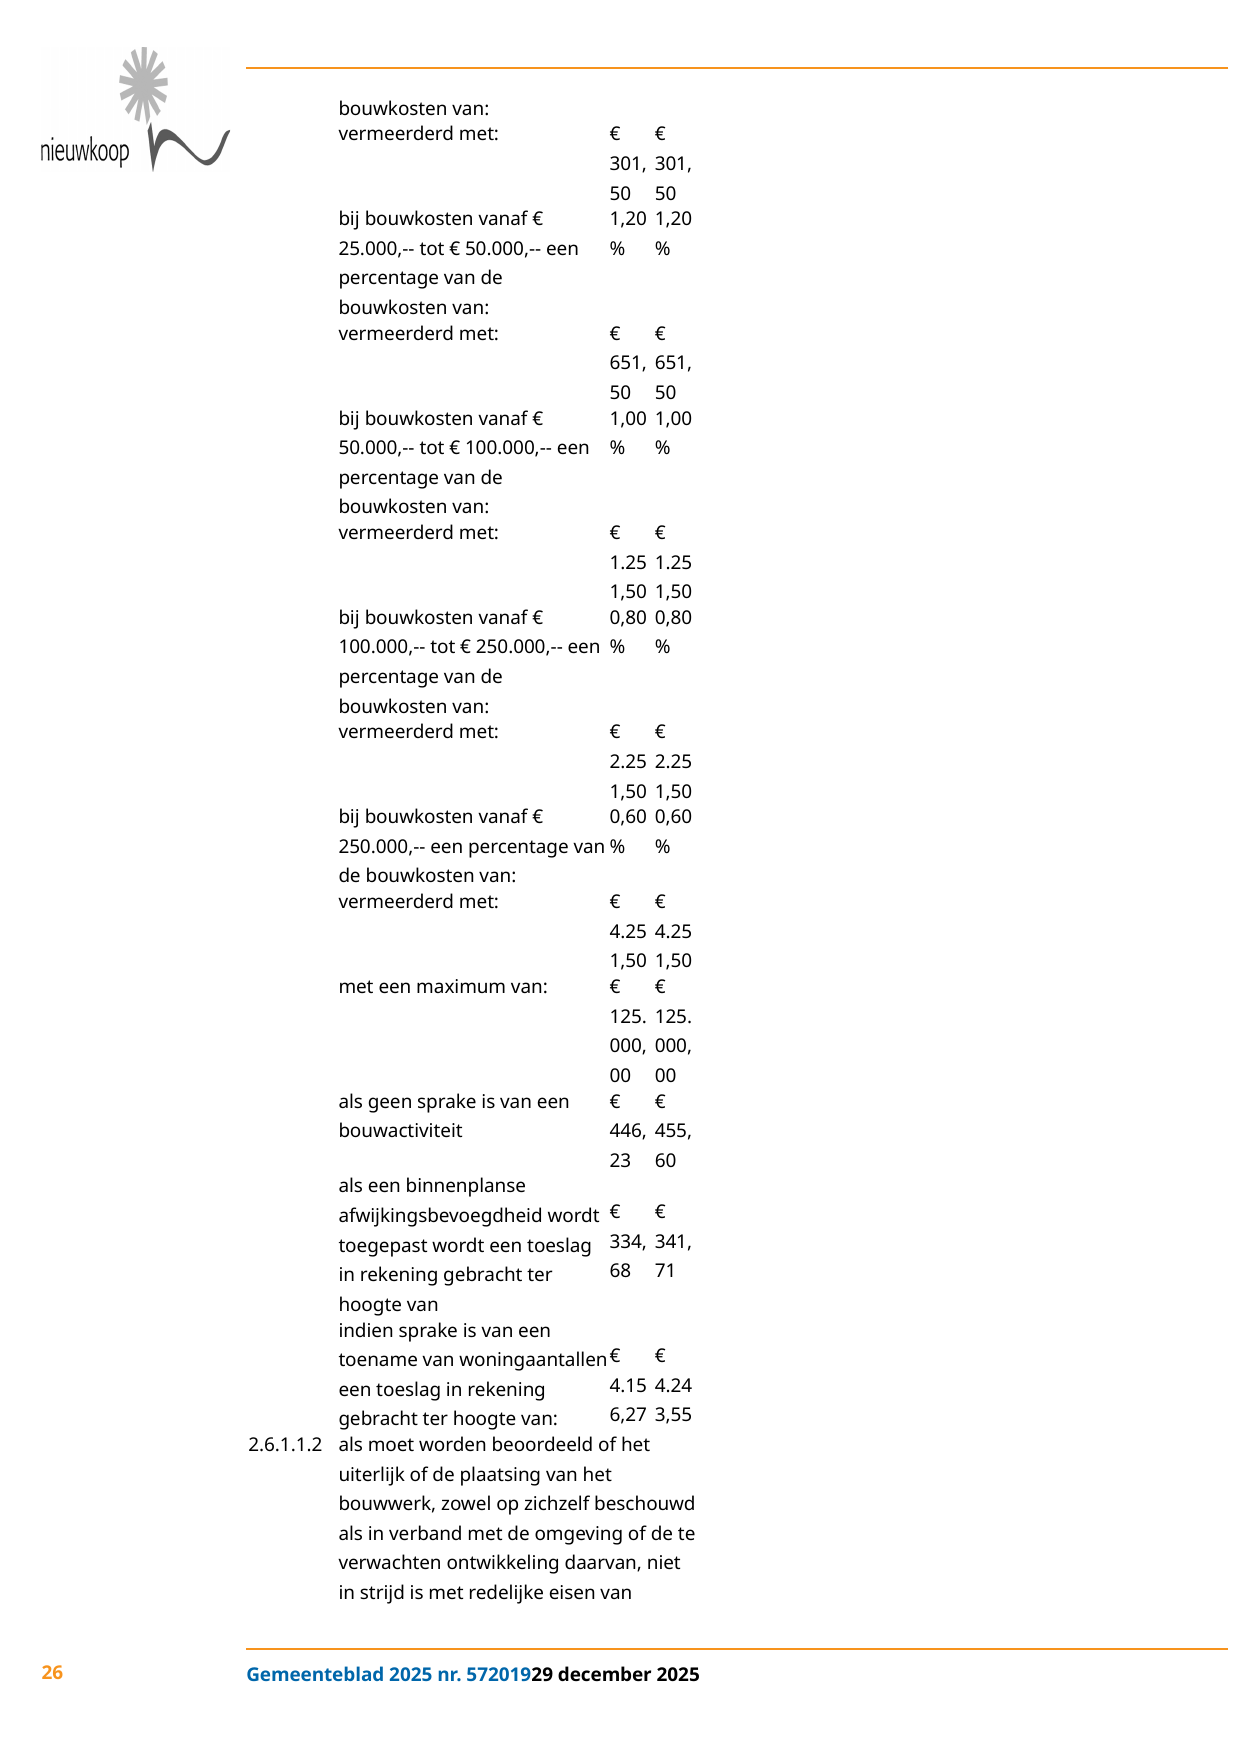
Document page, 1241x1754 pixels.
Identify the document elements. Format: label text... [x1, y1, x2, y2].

table_cell € 125.000,00 [609, 973, 654, 1088]
table_cell vermeerderd met: [338, 121, 609, 205]
table_cell 1,00% [609, 405, 654, 460]
table_cell € 4.243,55 [655, 1343, 700, 1431]
table_cell 0,80% [609, 604, 654, 659]
table_cell [655, 660, 700, 719]
table_cell vermeerderd met: [338, 889, 609, 973]
table_cell € 334,68 [609, 1199, 654, 1317]
table_cell € 446,23 [609, 1088, 654, 1173]
table_cell € 301,50 [655, 121, 700, 205]
table_cell 1,00% [655, 405, 700, 460]
table_cell vermeerderd met: [338, 519, 609, 604]
table_cell [609, 1317, 654, 1342]
table_cell € 4.156,27 [609, 1343, 654, 1431]
table_cell [609, 859, 654, 888]
table_cell 1,20% [655, 205, 700, 261]
table_cell als geen sprake is van een bouwactiviteit [338, 1088, 609, 1173]
table_cell € 651,50 [609, 320, 654, 405]
table_cell 2.6.1.1.2 [248, 1431, 338, 1605]
table_cell € 1.251,50 [609, 519, 654, 604]
table_cell als moet worden beoordeeld of het uiterlijk of de plaatsing van het bouwwerk, zowel op zichzelf beschouwd als in verband met de omgeving of de te verwachten ontwikkeling daarvan, niet in strijd is met redelijke eisen van [338, 1431, 700, 1605]
table_cell [700, 1483, 745, 1508]
table_cell [655, 95, 700, 121]
table_cell € 2.251,50 [655, 719, 700, 803]
table_cell vermeerderd met: [338, 719, 609, 803]
table_cell [700, 1457, 745, 1483]
table_cell € 651,50 [655, 320, 700, 405]
table_cell [609, 95, 654, 121]
table_cell indien sprake is van een toename van woningaantallen een toeslag in rekening gebracht ter hoogte van: [338, 1317, 609, 1431]
table_cell [655, 859, 700, 888]
table_cell [609, 261, 654, 320]
table_cell [700, 1509, 745, 1605]
table_cell [609, 1173, 654, 1198]
table_cell € 4.251,50 [609, 889, 654, 973]
table_cell [655, 1173, 700, 1198]
table_cell bij bouwkosten vanaf € 100.000,-- tot € 250.000,-- een percentage van de bouwkosten van: [338, 604, 609, 719]
table_cell bij bouwkosten vanaf € 25.000,-- tot € 50.000,-- een percentage van de bouwkosten van: [338, 205, 609, 320]
table_cell [655, 261, 700, 320]
table_cell bij bouwkosten vanaf € 50.000,-- tot € 100.000,-- een percentage van de bouwkosten van: [338, 405, 609, 519]
picture [41, 47, 231, 172]
table_cell 1,20% [609, 205, 654, 261]
table_cell € 301,50 [609, 121, 654, 205]
table_cell 0,80% [655, 604, 700, 659]
table_cell vermeerderd met: [338, 320, 609, 405]
table_cell € 1.251,50 [655, 519, 700, 604]
table_cell als een binnenplanse afwijkingsbevoegdheid wordt toegepast wordt een toeslag in rekening gebracht ter hoogte van [338, 1173, 609, 1317]
table_cell [609, 660, 654, 719]
table_cell [248, 95, 338, 1431]
table_cell € 2.251,50 [609, 719, 654, 803]
table_cell [655, 460, 700, 519]
table_cell bij bouwkosten vanaf € 250.000,-- een percentage van de bouwkosten van: [338, 804, 609, 888]
table_cell [655, 1317, 700, 1342]
table_cell 0,60% [609, 804, 654, 859]
table_cell € 125.000,00 [655, 973, 700, 1088]
table_cell bouwkosten van: [338, 95, 609, 121]
table_cell € 4.251,50 [655, 889, 700, 973]
table_cell met een maximum van: [338, 973, 609, 1088]
table_cell € 455,60 [655, 1088, 700, 1173]
table_cell [609, 460, 654, 519]
table_cell € 341,71 [655, 1199, 700, 1317]
table_cell 0,60% [655, 804, 700, 859]
